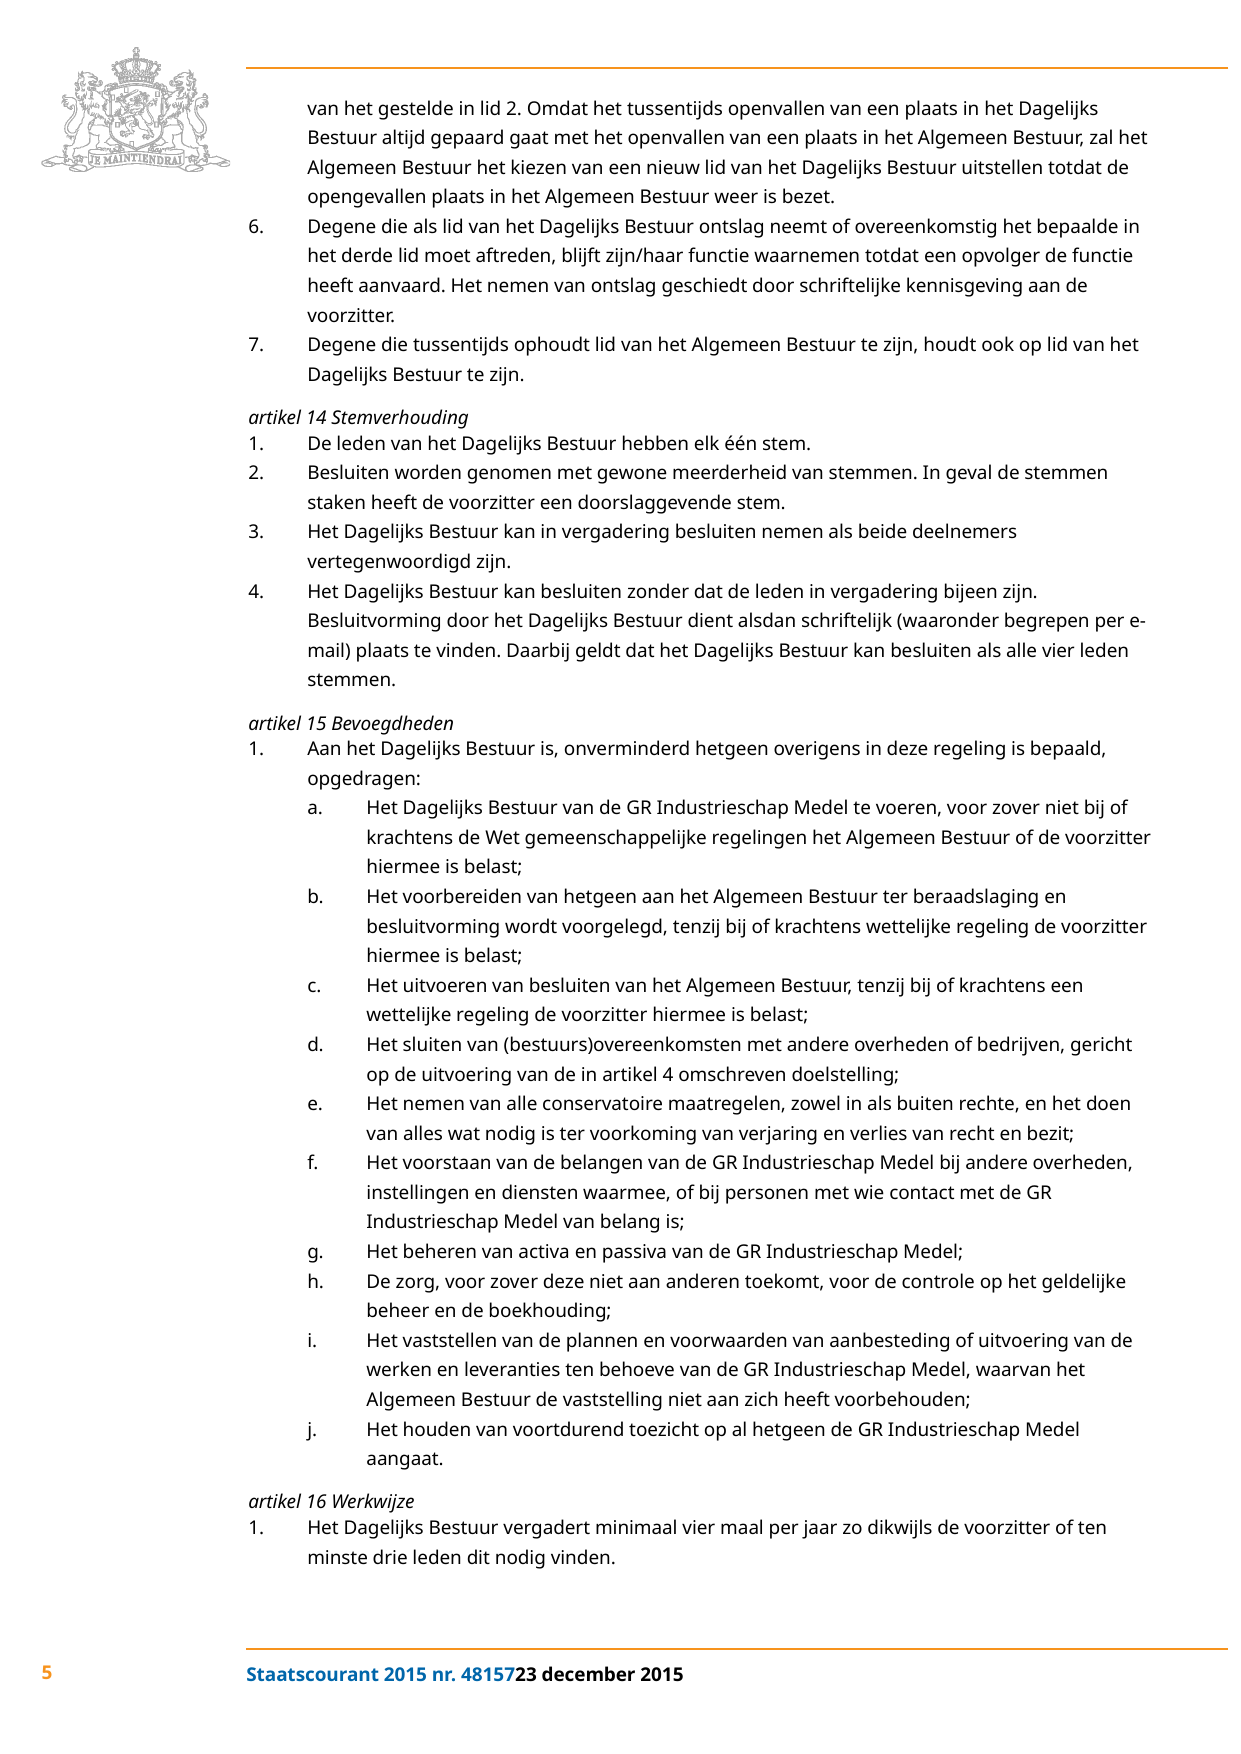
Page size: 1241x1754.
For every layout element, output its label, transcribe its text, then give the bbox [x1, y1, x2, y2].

list De leden van het Dagelijks Bestuur hebben elk één stem. [248, 430, 1152, 456]
text artikel 14 Stemverhouding [248, 404, 1152, 430]
list Het voorstaan van de belangen van de GR Industrieschap Medel bij andere overheden, instellingen en diensten waarmee, of bij personen met wie contact met de GR Industrieschap Medel van belang is; [307, 1149, 1152, 1234]
text artikel 15 Bevoegdheden [248, 710, 1152, 735]
text artikel 16 Werkwijze [248, 1488, 1152, 1514]
list Het voorbereiden van hetgeen aan het Algemeen Bestuur ter beraadslaging en besluitvorming wordt voorgelegd, tenzij bij of krachtens wettelijke regeling de voorzitter hiermee is belast; [307, 883, 1152, 968]
list Het uitvoeren van besluiten van het Algemeen Bestuur, tenzij bij of krachtens een wettelijke regeling de voorzitter hiermee is belast; [307, 972, 1152, 1027]
list Het sluiten van (bestuurs)overeenkomsten met andere overheden of bedrijven, gericht op de uitvoering van de in artikel 4 omschreven doelstelling; [307, 1031, 1152, 1087]
list Het Dagelijks Bestuur kan in vergadering besluiten nemen als beide deelnemers vertegenwoordigd zijn. [248, 519, 1152, 574]
list Het Dagelijks Bestuur van de GR Industrieschap Medel te voeren, voor zover niet bij of krachtens de Wet gemeenschappelijke regelingen het Algemeen Bestuur of de voorzitter hiermee is belast; [307, 794, 1152, 879]
list Aan het Dagelijks Bestuur is, onverminderd hetgeen overigens in deze regeling is bepaald, opgedragen: [248, 735, 1152, 791]
list Het vaststellen van de plannen en voorwaarden van aanbesteding of uitvoering van de werken en leveranties ten behoeve van de GR Industrieschap Medel, waarvan het Algemeen Bestuur de vaststelling niet aan zich heeft voorbehouden; [307, 1327, 1152, 1412]
list Degene die als lid van het Dagelijks Bestuur ontslag neemt of overeenkomstig het bepaalde in het derde lid moet aftreden, blijft zijn/haar functie waarnemen totdat een opvolger de functie heeft aanvaard. Het nemen van ontslag geschiedt door schriftelijke kennisgeving aan de voorzitter. [248, 213, 1152, 328]
list Het beheren van activa en passiva van de GR Industrieschap Medel; [307, 1238, 1152, 1264]
picture [41, 47, 231, 172]
list De zorg, voor zover deze niet aan anderen toekomt, voor de controle op het geldelijke beheer en de boekhouding; [307, 1268, 1152, 1323]
list Het houden van voortdurend toezicht op al hetgeen de GR Industrieschap Medel aangaat. [307, 1416, 1152, 1471]
list Het Dagelijks Bestuur kan besluiten zonder dat de leden in vergadering bijeen zijn. Besluitvorming door het Dagelijks Bestuur dient alsdan schriftelijk (waaronder begrepen per e-mail) plaats te vinden. Daarbij geldt dat het Dagelijks Bestuur kan besluiten als alle vier leden stemmen. [248, 578, 1152, 692]
list Het Dagelijks Bestuur vergadert minimaal vier maal per jaar zo dikwijls de voorzitter of ten minste drie leden dit nodig vinden. [248, 1514, 1152, 1569]
list Het nemen van alle conservatoire maatregelen, zowel in als buiten rechte, en het doen van alles wat nodig is ter voorkoming van verjaring en verlies van recht en bezit; [307, 1090, 1152, 1146]
list Besluiten worden genomen met gewone meerderheid van stemmen. In geval de stemmen staken heeft de voorzitter een doorslaggevende stem. [248, 459, 1152, 515]
list van het gestelde in lid 2. Omdat het tussentijds openvallen van een plaats in het Dagelijks Bestuur altijd gepaard gaat met het openvallen van een plaats in het Algemeen Bestuur, zal het Algemeen Bestuur het kiezen van een nieuw lid van het Dagelijks Bestuur uitstellen totdat de opengevallen plaats in het Algemeen Bestuur weer is bezet. [248, 95, 1152, 209]
list Degene die tussentijds ophoudt lid van het Algemeen Bestuur te zijn, houdt ook op lid van het Dagelijks Bestuur te zijn. [248, 331, 1152, 387]
